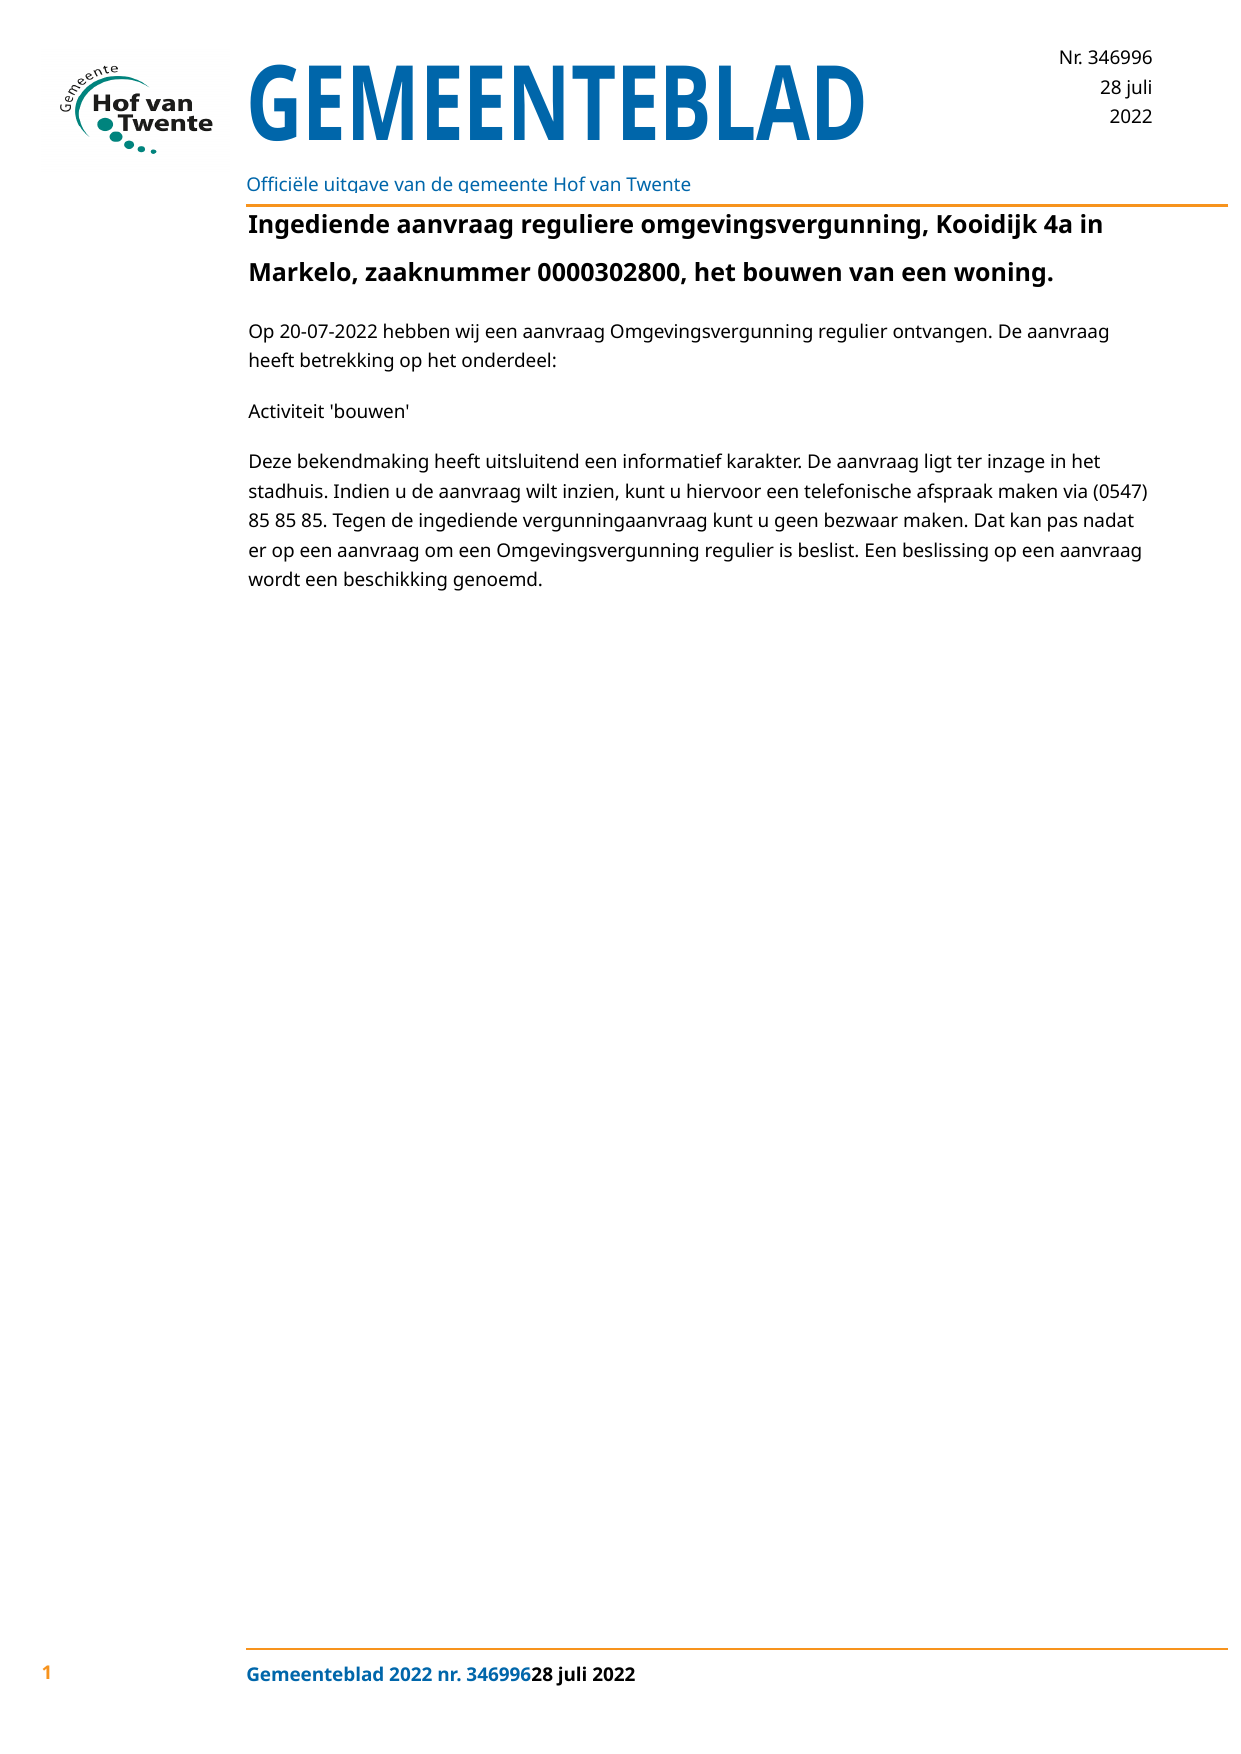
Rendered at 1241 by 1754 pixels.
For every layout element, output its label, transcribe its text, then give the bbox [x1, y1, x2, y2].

text Op 20-07-2022 hebben wij een aanvraag Omgevingsvergunning regulier ontvangen. De aanvraag heeft betrekking op het onderdeel: [248, 318, 1152, 373]
text Deze bekendmaking heeft uitsluitend een informatief karakter. De aanvraag ligt ter inzage in het stadhuis. Indien u de aanvraag wilt inzien, kunt u hiervoor een telefonische afspraak maken via (0547) 85 85 85. Tegen de ingediende vergunningaanvraag kunt u geen bezwaar maken. Dat kan pas nadat er op een aanvraag om een Omgevingsvergunning regulier is beslist. Een beslissing op een aanvraag wordt een beschikking genoemd. [248, 448, 1152, 592]
text Activiteit 'bouwen' [248, 398, 1152, 424]
picture [41, 47, 231, 172]
text Ingediende aanvraag reguliere omgevingsvergunning, Kooidijk 4a in Markelo, zaaknummer 0000302800, het bouwen van een woning. [248, 207, 1152, 288]
